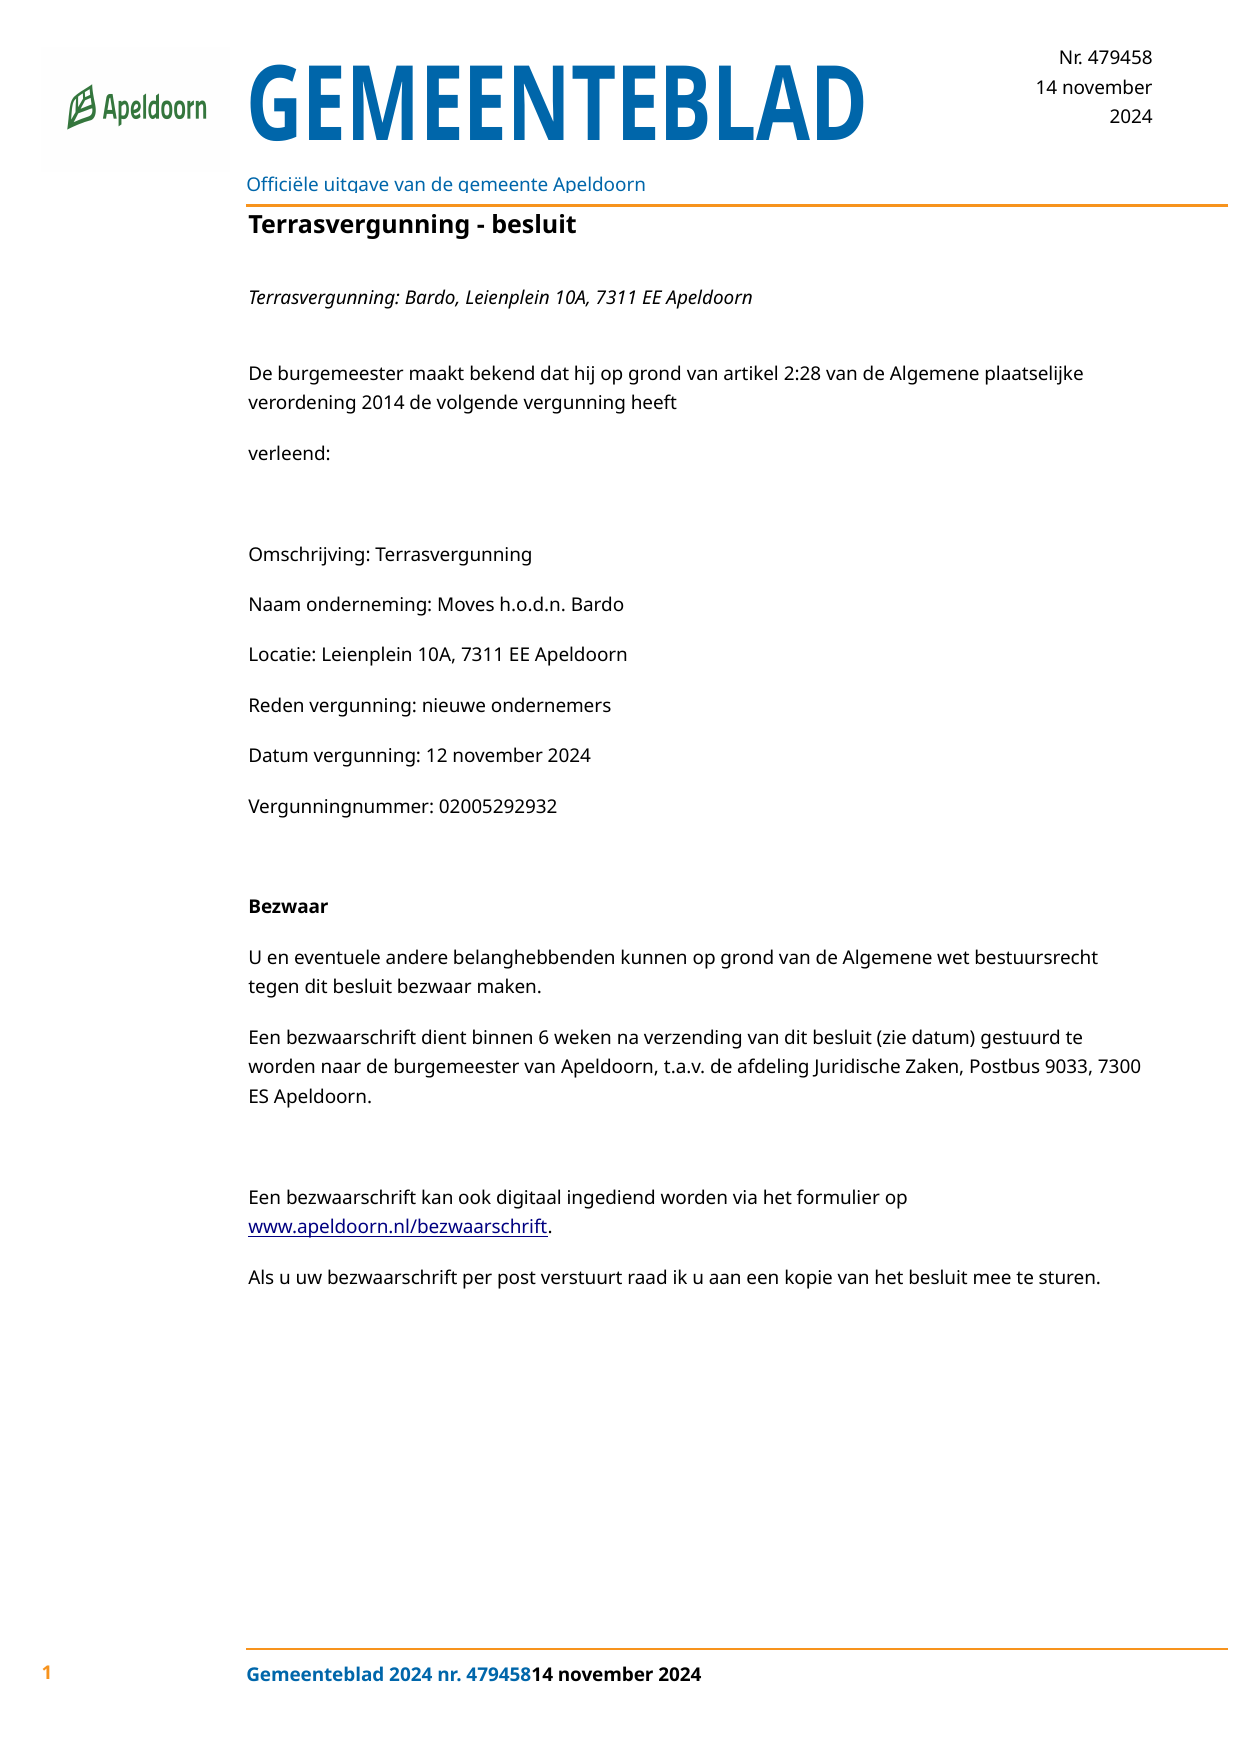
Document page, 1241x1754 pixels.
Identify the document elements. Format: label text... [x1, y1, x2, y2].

text Een bezwaarschrift dient binnen 6 weken na verzending van dit besluit (zie datum) gestuurd te worden naar de burgemeester van Apeldoorn, t.a.v. de afdeling Juridische Zaken, Postbus 9033, 7300 ES Apeldoorn. [248, 1024, 1152, 1109]
text Naam onderneming: Moves h.o.d.n. Bardo [248, 591, 1152, 617]
text Locatie: Leienplein 10A, 7311 EE Apeldoorn [248, 642, 1152, 667]
text Een bezwaarschrift kan ook digitaal ingediend worden via het formulier op www.apeldoorn.nl/bezwaarschrift. [248, 1184, 1152, 1239]
text Reden vergunning: nieuwe ondernemers [248, 692, 1152, 718]
text Als u uw bezwaarschrift per post verstuurt raad ik u aan een kopie van het besluit mee te sturen. [248, 1264, 1152, 1290]
text Terrasvergunning: Bardo, Leienplein 10A, 7311 EE Apeldoorn [248, 284, 1152, 309]
text De burgemeester maakt bekend dat hij op grond van artikel 2:28 van de Algemene plaatselijke verordening 2014 de volgende vergunning heeft [248, 360, 1152, 415]
text Bezwaar [248, 894, 1152, 919]
text U en eventuele andere belanghebbenden kunnen op grond van de Algemene wet bestuursrecht tegen dit besluit bezwaar maken. [248, 944, 1152, 999]
picture [41, 47, 231, 172]
text Terrasvergunning - besluit [248, 207, 1152, 241]
text Vergunningnummer: 02005292932 [248, 793, 1152, 819]
text Datum vergunning: 12 november 2024 [248, 742, 1152, 768]
text verleend: [248, 440, 1152, 466]
text Omschrijving: Terrasvergunning [248, 541, 1152, 567]
